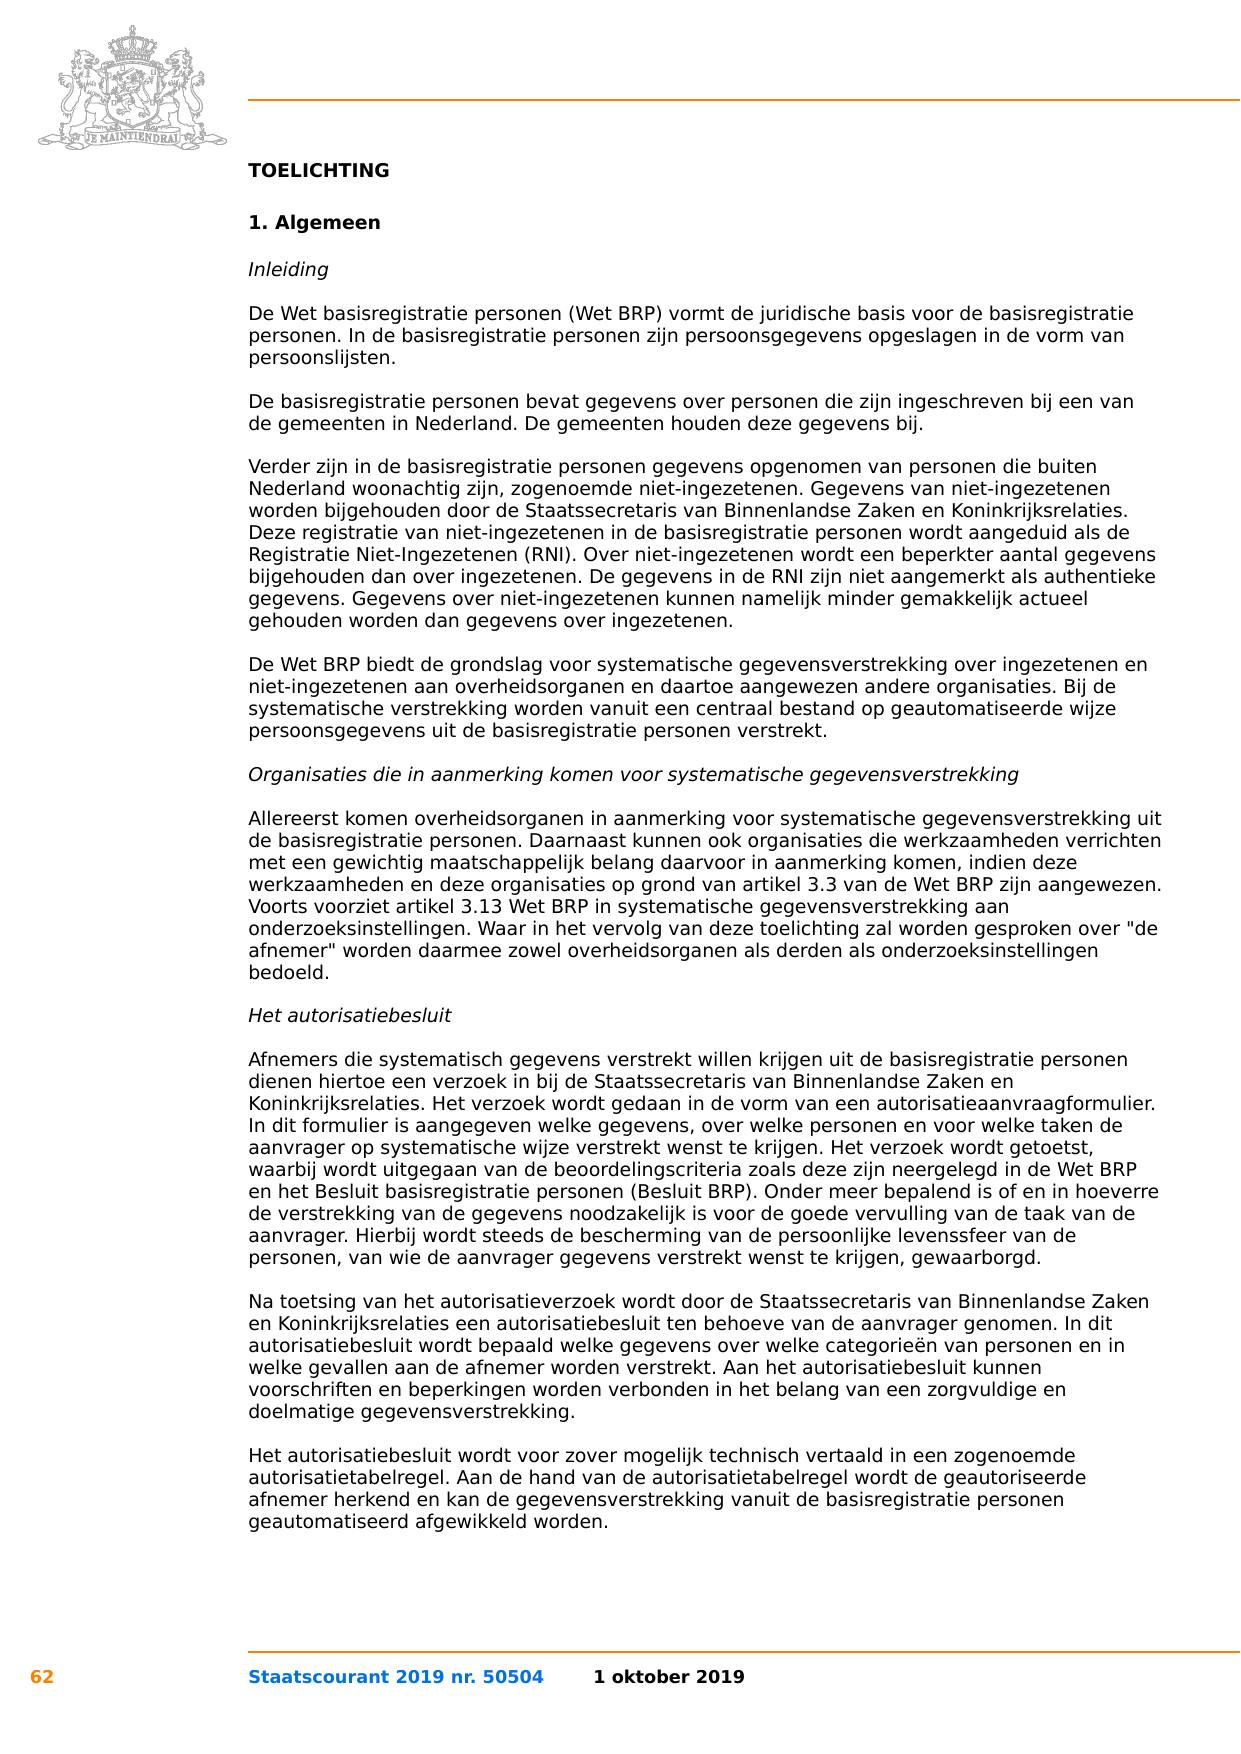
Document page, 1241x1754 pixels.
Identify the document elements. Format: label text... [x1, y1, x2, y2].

subtitle TOELICHTING [248, 160, 1163, 182]
subtitle Organisaties die in aanmerking komen voor systematische gegevensverstrekking [248, 764, 1163, 786]
subtitle Het autorisatiebesluit [248, 1005, 1163, 1027]
text Na toetsing van het autorisatieverzoek wordt door de Staatssecretaris van Binnenlandse Zaken en Koninkrijksrelaties een autorisatiebesluit ten behoeve van de aanvrager genomen. In dit autorisatiebesluit wordt bepaald welke gegevens over welke categorieën van personen en in welke gevallen aan de afnemer worden verstrekt. Aan het autorisatiebesluit kunnen voorschriften en beperkingen worden verbonden in het belang van een zorgvuldige en doelmatige gegevensverstrekking. [248, 1291, 1163, 1423]
text Allereerst komen overheidsorganen in aanmerking voor systematische gegevensverstrekking uit de basisregistratie personen. Daarnaast kunnen ook organisaties die werkzaamheden verrichten met een gewichtig maatschappelijk belang daarvoor in aanmerking komen, indien deze werkzaamheden en deze organisaties op grond van artikel 3.3 van de Wet BRP zijn aangewezen. Voorts voorziet artikel 3.13 Wet BRP in systematische gegevensverstrekking aan onderzoeksinstellingen. Waar in het vervolg van deze toelichting zal worden gesproken over "de afnemer" worden daarmee zowel overheidsorganen als derden als onderzoeksinstellingen bedoeld. [248, 808, 1163, 983]
subtitle 1. Algemeen [248, 212, 1163, 234]
text De Wet basisregistratie personen (Wet BRP) vormt de juridische basis voor de basisregistratie personen. In de basisregistratie personen zijn persoonsgegevens opgeslagen in de vorm van persoonslijsten. [248, 303, 1163, 369]
text Het autorisatiebesluit wordt voor zover mogelijk technisch vertaald in een zogenoemde autorisatietabelregel. Aan de hand van de autorisatietabelregel wordt de geautoriseerde afnemer herkend en kan de gegevensverstrekking vanuit de basisregistratie personen geautomatiseerd afgewikkeld worden. [248, 1445, 1163, 1533]
text De Wet BRP biedt de grondslag voor systematische gegevensverstrekking over ingezetenen en niet-ingezetenen aan overheidsorganen en daartoe aangewezen andere organisaties. Bij de systematische verstrekking worden vanuit een centraal bestand op geautomatiseerde wijze persoonsgegevens uit de basisregistratie personen verstrekt. [248, 654, 1163, 742]
text Verder zijn in de basisregistratie personen gegevens opgenomen van personen die buiten Nederland woonachtig zijn, zogenoemde niet-ingezetenen. Gegevens van niet-ingezetenen worden bijgehouden door de Staatssecretaris van Binnenlandse Zaken en Koninkrijksrelaties. Deze registratie van niet-ingezetenen in de basisregistratie personen wordt aangeduid als de Registratie Niet-Ingezetenen (RNI). Over niet-ingezetenen wordt een beperkter aantal gegevens bijgehouden dan over ingezetenen. De gegevens in de RNI zijn niet aangemerkt als authentieke gegevens. Gegevens over niet-ingezetenen kunnen namelijk minder gemakkelijk actueel gehouden worden dan gegevens over ingezetenen. [248, 456, 1163, 632]
picture [38, 25, 227, 150]
subtitle Inleiding [248, 259, 1163, 281]
text De basisregistratie personen bevat gegevens over personen die zijn ingeschreven bij een van de gemeenten in Nederland. De gemeenten houden deze gegevens bij. [248, 391, 1163, 434]
text Afnemers die systematisch gegevens verstrekt willen krijgen uit de basisregistratie personen dienen hiertoe een verzoek in bij de Staatssecretaris van Binnenlandse Zaken en Koninkrijksrelaties. Het verzoek wordt gedaan in de vorm van een autorisatieaanvraagformulier. In dit formulier is aangegeven welke gegevens, over welke personen en voor welke taken de aanvrager op systematische wijze verstrekt wenst te krijgen. Het verzoek wordt getoetst, waarbij wordt uitgegaan van de beoordelingscriteria zoals deze zijn neergelegd in de Wet BRP en het Besluit basisregistratie personen (Besluit BRP). Onder meer bepalend is of en in hoeverre de verstrekking van de gegevens noodzakelijk is voor de goede vervulling van de taak van de aanvrager. Hierbij wordt steeds de bescherming van de persoonlijke levenssfeer van de personen, van wie de aanvrager gegevens verstrekt wenst te krijgen, gewaarborgd. [248, 1049, 1163, 1269]
